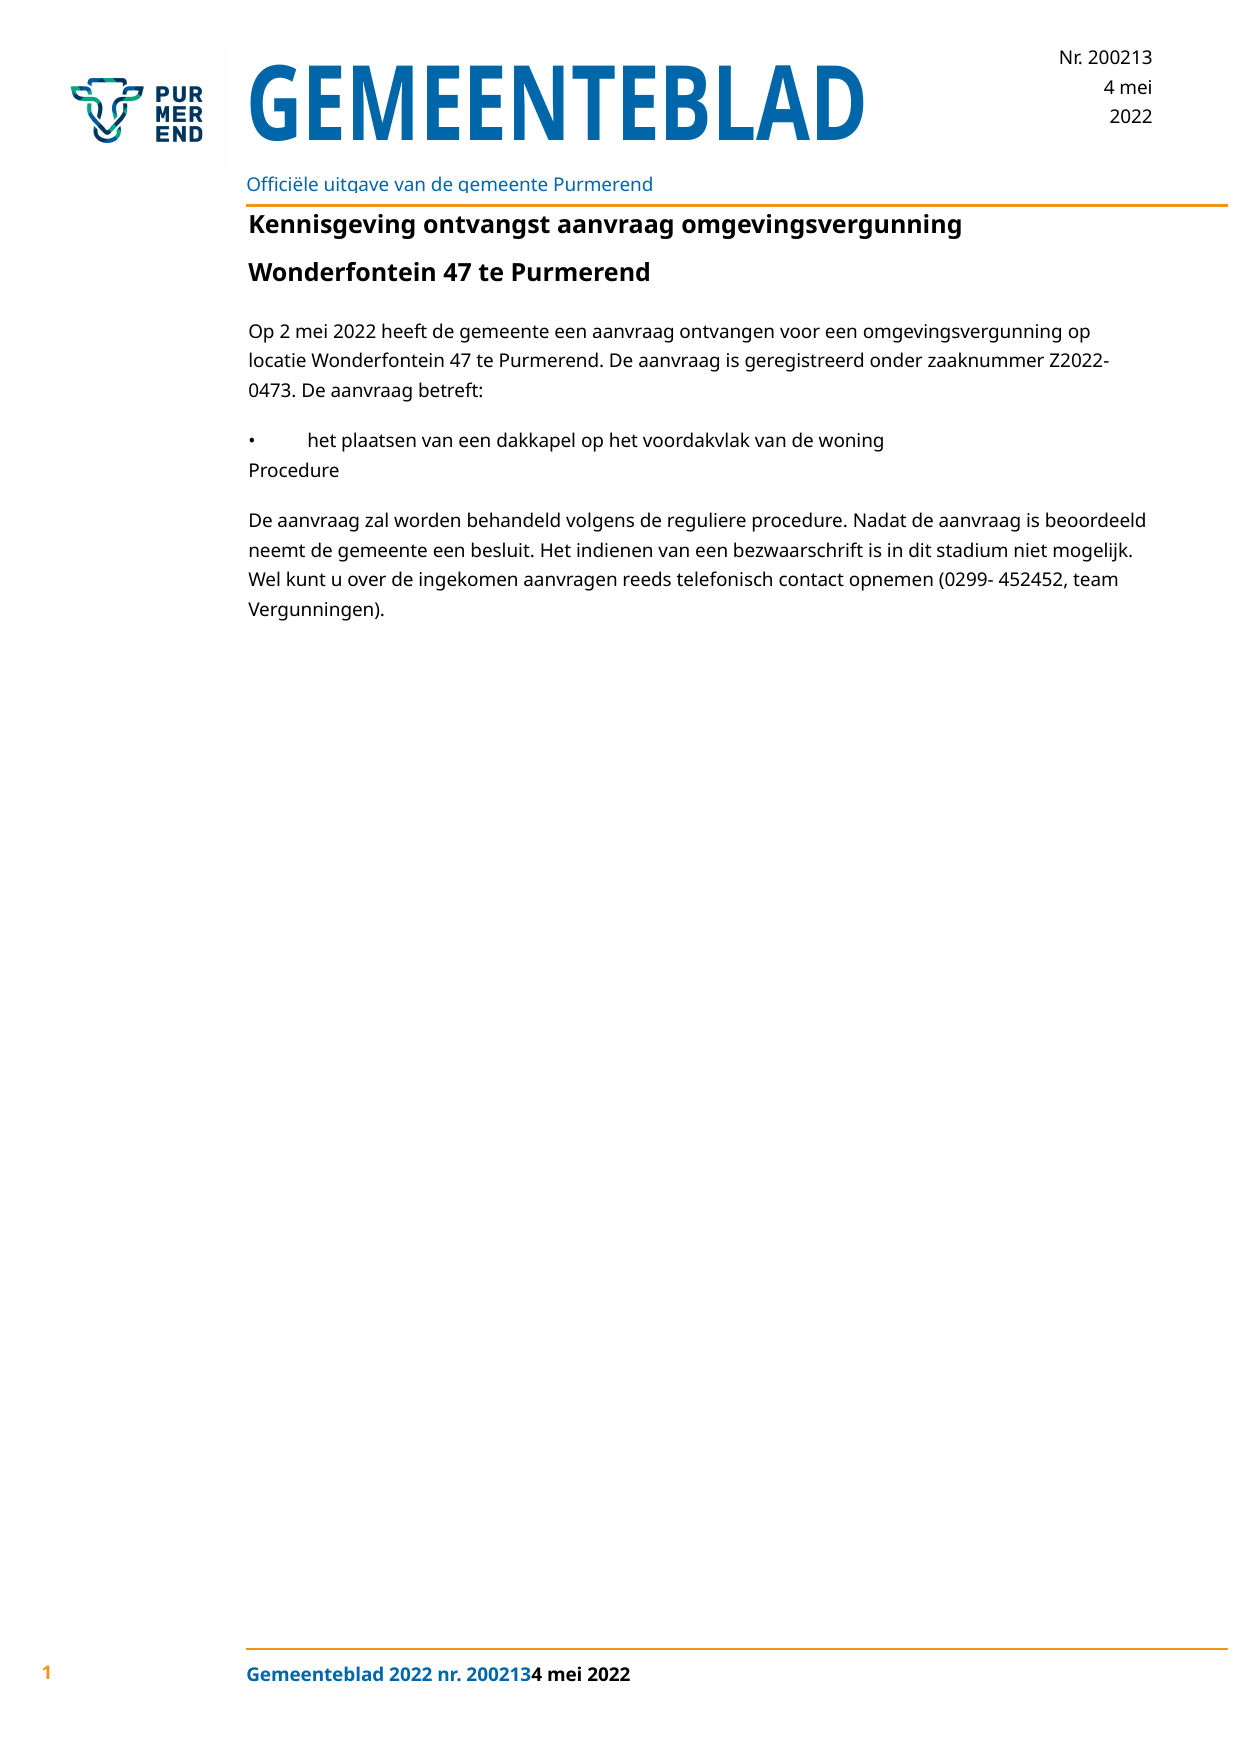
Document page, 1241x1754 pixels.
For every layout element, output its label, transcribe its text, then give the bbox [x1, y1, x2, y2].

text Op 2 mei 2022 heeft de gemeente een aanvraag ontvangen voor een omgevingsvergunning op locatie Wonderfontein 47 te Purmerend. De aanvraag is geregistreerd onder zaaknummer Z2022-0473. De aanvraag betreft: [248, 318, 1152, 403]
text Kennisgeving ontvangst aanvraag omgevingsvergunning Wonderfontein 47 te Purmerend [248, 207, 1152, 288]
text De aanvraag zal worden behandeld volgens de reguliere procedure. Nadat de aanvraag is beoordeeld neemt de gemeente een besluit. Het indienen van een bezwaarschrift is in dit stadium niet mogelijk. Wel kunt u over de ingekomen aanvragen reeds telefonisch contact opnemen (0299- 452452, team Vergunningen). [248, 507, 1152, 622]
text Procedure [248, 457, 1152, 483]
picture [41, 47, 231, 172]
list het plaatsen van een dakkapel op het voordakvlak van de woning [248, 427, 1152, 453]
